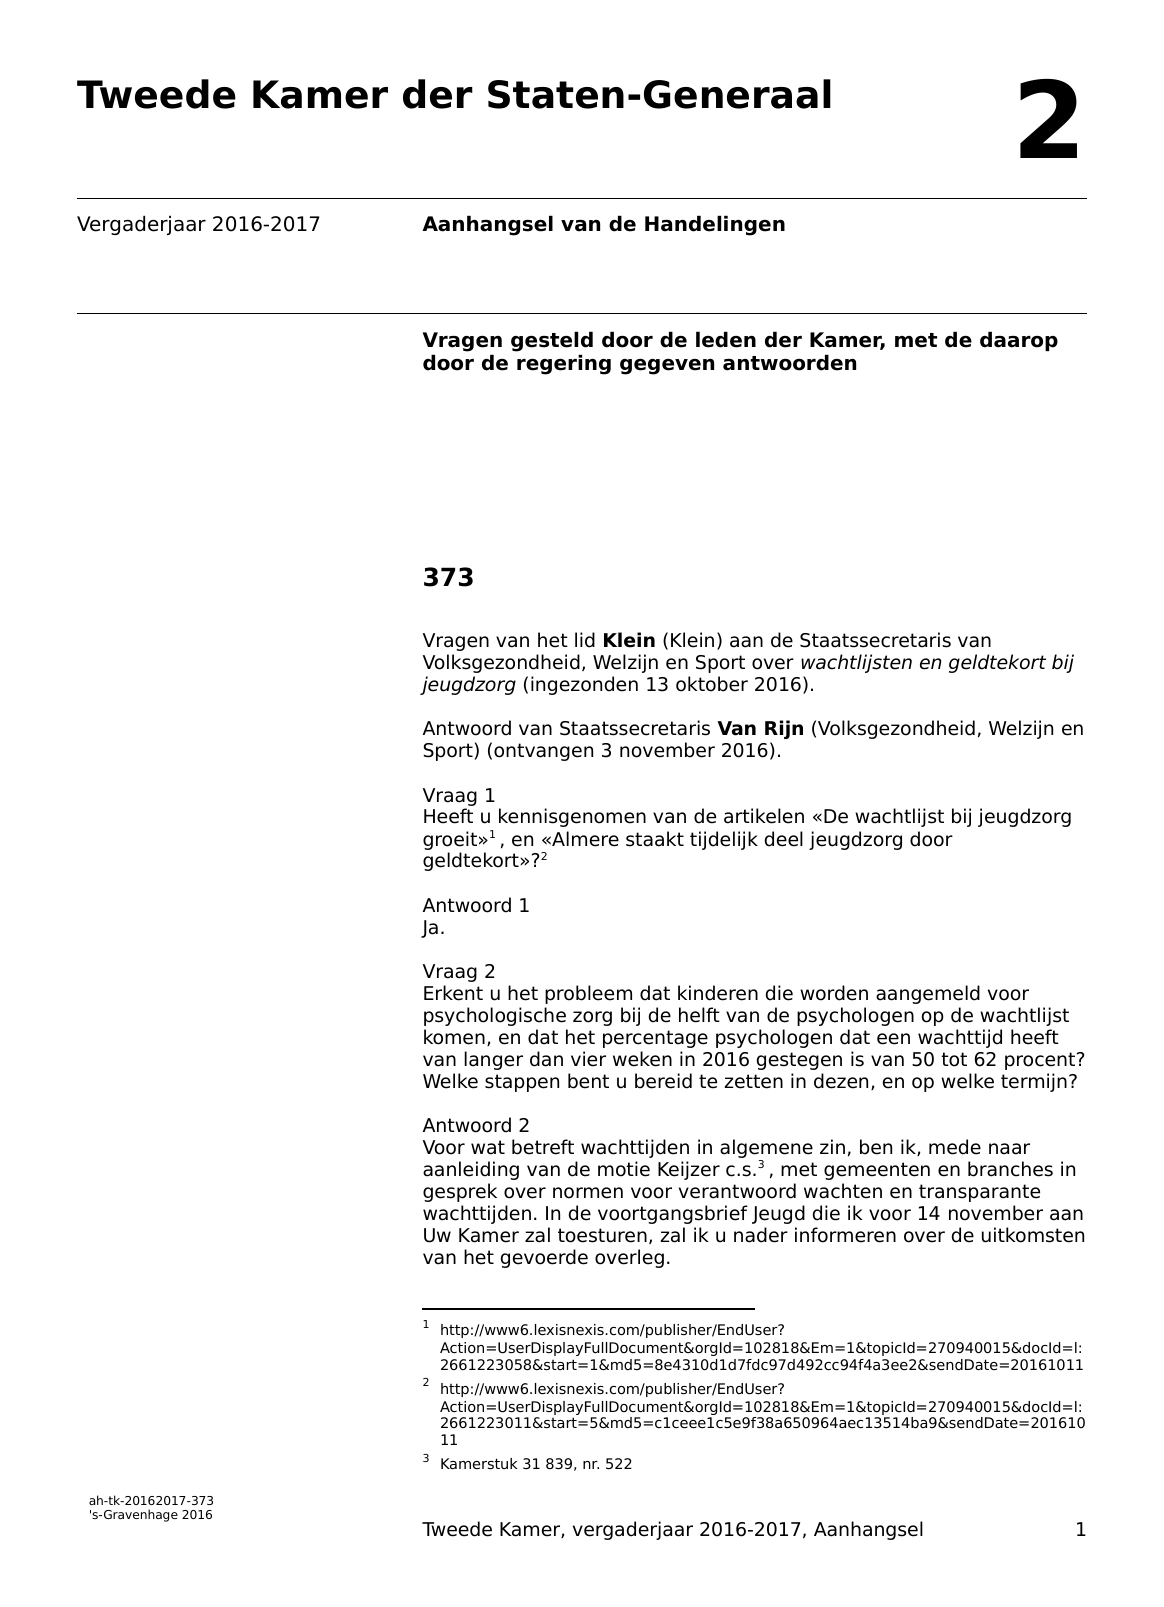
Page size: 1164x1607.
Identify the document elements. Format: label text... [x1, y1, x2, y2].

text Antwoord van Staatssecretaris Van Rijn (Volksgezondheid, Welzijn en Sport) (ontvangen 3 november 2016). [422, 718, 1087, 762]
text 's-Gravenhage 2016 [88, 1508, 323, 1522]
text Heeft u kennisgenomen van de artikelen «De wachtlijst bij jeugdzorg groeit», en «Almere staakt tijdelijk deel jeugdzorg door geldtekort»? [422, 806, 1087, 872]
text Erkent u het probleem dat kinderen die worden aangemeld voor psychologische zorg bij de helft van de psychologen op de wachtlijst komen, en dat het percentage psychologen dat een wachttijd heeft van langer dan vier weken in 2016 gestegen is van 50 tot 62 procent? Welke stappen bent u bereid te zetten in dezen, en op welke termijn? [422, 983, 1087, 1093]
text http://www6.lexisnexis.com/publisher/EndUser?Action=UserDisplayFullDocument&orgId=102818&Em=1&topicId=270940015&docId=l:2661223058&start=1&md5=8e4310d1d7fdc97d492cc94f4a3ee2&sendDate=20161011 [422, 1318, 1087, 1374]
text Vragen van het lid Klein (Klein) aan de Staatssecretaris van Volksgezondheid, Welzijn en Sport over wachtlijsten en geldtekort bij jeugdzorg (ingezonden 13 oktober 2016). [422, 630, 1087, 696]
text Voor wat betreft wachttijden in algemene zin, ben ik, mede naar aanleiding van de motie Keijzer c.s., met gemeenten en branches in gesprek over normen voor verantwoord wachten en transparante wachttijden. In de voortgangsbrief Jeugd die ik voor 14 november aan Uw Kamer zal toesturen, zal ik u nader informeren over de uitkomsten van het gevoerde overleg. [422, 1137, 1087, 1269]
table_cell Vragen gesteld door de leden der Kamer, met de daarop door de regering gegeven antwoorden [422, 314, 1087, 375]
table_header 2 [886, 59, 1087, 198]
text Vraag 2 [422, 961, 1087, 983]
text http://www6.lexisnexis.com/publisher/EndUser?Action=UserDisplayFullDocument&orgId=102818&Em=1&topicId=270940015&docId=l:2661223011&start=5&md5=c1ceee1c5e9f38a650964aec13514ba9&sendDate=20161011 [422, 1377, 1087, 1449]
text ah-tk-20162017-373 [88, 1494, 323, 1508]
text 373 [422, 563, 1087, 592]
text Antwoord 1 [422, 894, 1087, 917]
table_cell [77, 314, 422, 375]
text Kamerstuk 31 839, nr. 522 [422, 1452, 1087, 1474]
text Antwoord 2 [422, 1115, 1087, 1137]
text Ja. [422, 917, 1087, 938]
table_cell Vergaderjaar 2016-2017 [77, 199, 422, 313]
table_header Tweede Kamer der Staten-Generaal [77, 59, 886, 198]
table_cell Aanhangsel van de Handelingen [422, 199, 1087, 313]
text Vraag 1 [422, 784, 1087, 806]
